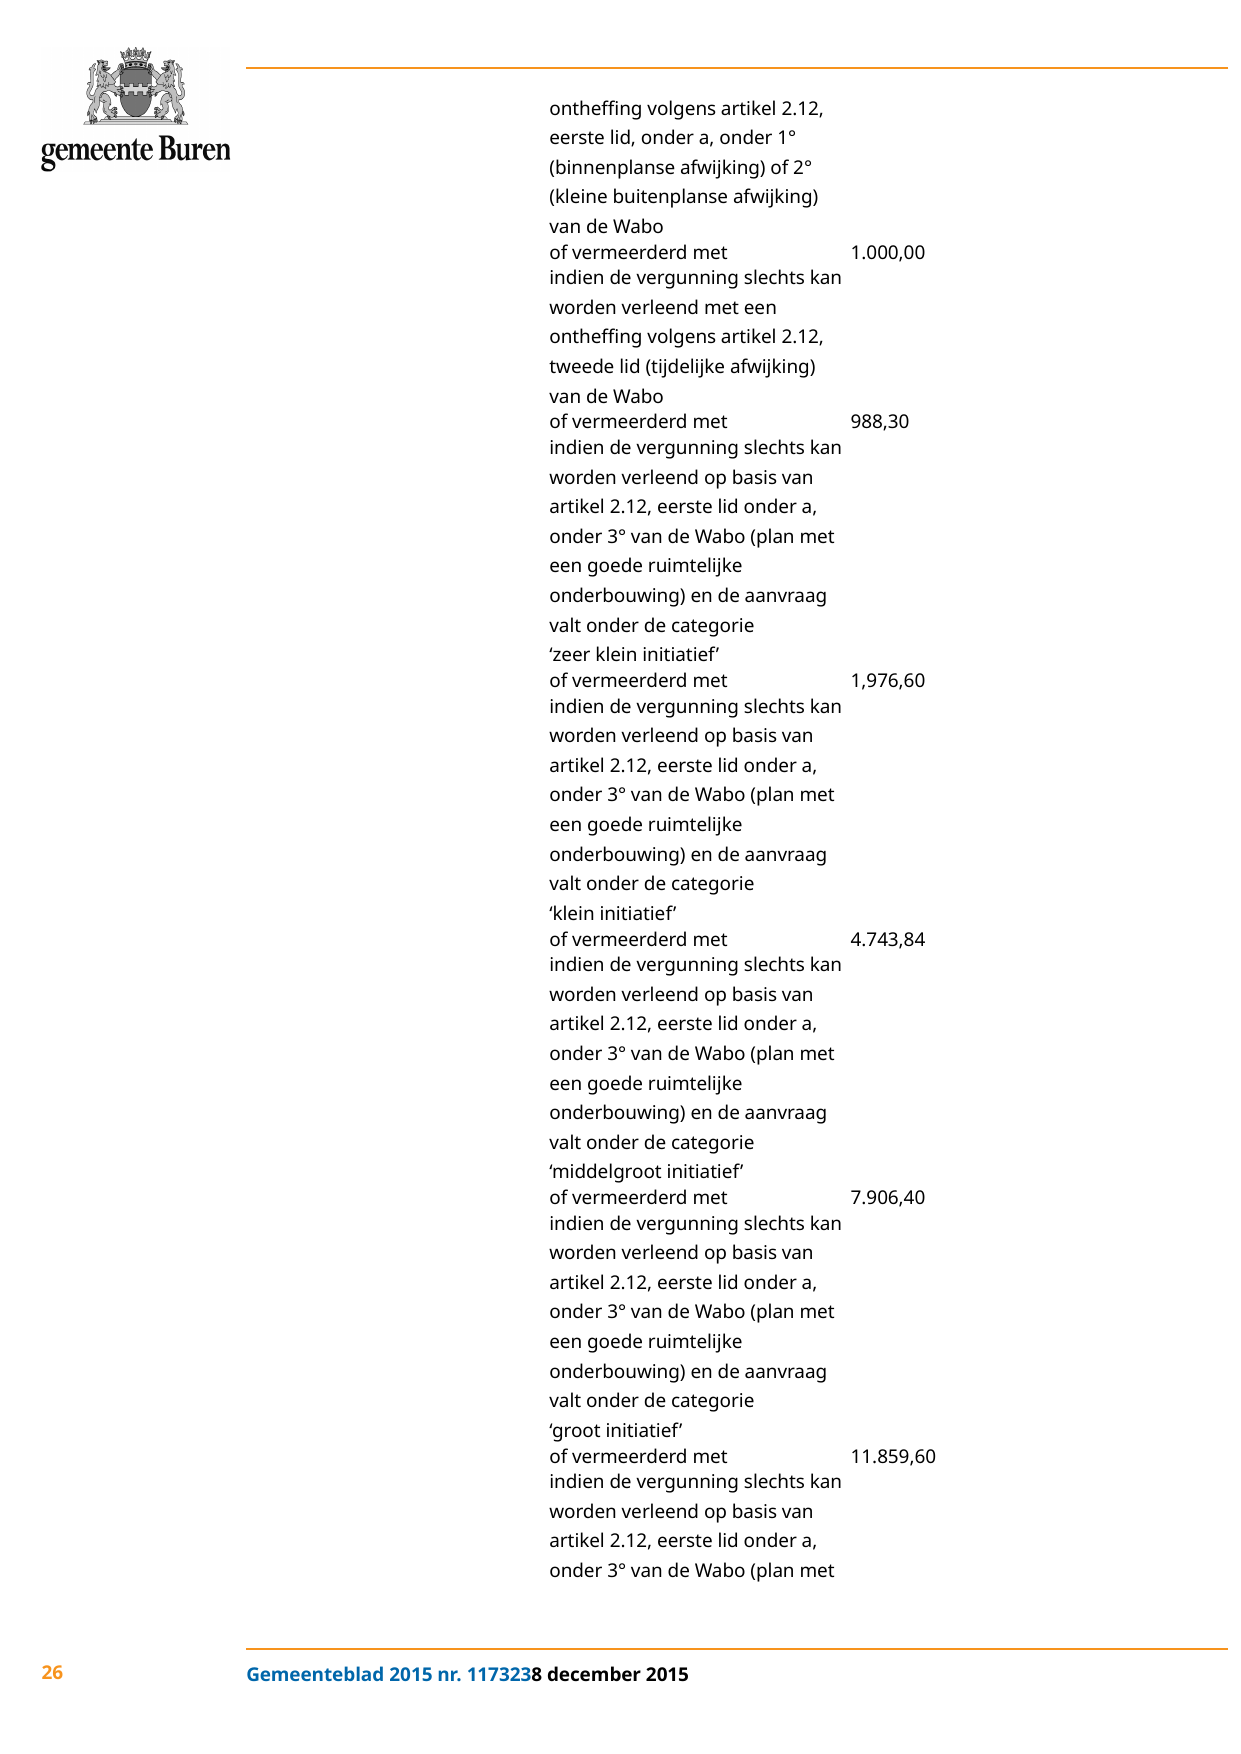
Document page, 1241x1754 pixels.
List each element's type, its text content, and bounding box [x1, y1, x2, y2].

table_cell [248, 95, 549, 239]
table_cell indien de vergunning slechts kan worden verleend op basis van artikel 2.12, eerste lid onder a, onder 3° van de Wabo (plan met een goede ruimtelijke onderbouwing) en de aanvraag valt onder de categorie ‘klein initiatief’ [549, 693, 850, 926]
table_cell [850, 951, 1152, 1184]
table_cell [850, 95, 1152, 239]
table_cell [850, 1469, 1152, 1583]
table_cell [850, 265, 1152, 409]
table_cell of vermeerderd met [549, 1184, 850, 1210]
table_cell 1.000,00 [850, 239, 1152, 264]
table_cell indien de vergunning slechts kan worden verleend op basis van artikel 2.12, eerste lid onder a, onder 3° van de Wabo (plan met een goede ruimtelijke onderbouwing) en de aanvraag valt onder de categorie ‘zeer klein initiatief’ [549, 434, 850, 667]
table_cell 988,30 [850, 409, 1152, 434]
table_cell of vermeerderd met [549, 239, 850, 264]
table_cell indien de vergunning slechts kan worden verleend op basis van artikel 2.12, eerste lid onder a, onder 3° van de Wabo (plan met [549, 1469, 850, 1583]
table_cell indien de vergunning slechts kan worden verleend met een ontheffing volgens artikel 2.12, tweede lid (tijdelijke afwijking) van de Wabo [549, 265, 850, 409]
table_cell [248, 265, 549, 409]
table_cell indien de vergunning slechts kan worden verleend op basis van artikel 2.12, eerste lid onder a, onder 3° van de Wabo (plan met een goede ruimtelijke onderbouwing) en de aanvraag valt onder de categorie ‘middelgroot initiatief’ [549, 951, 850, 1184]
table_cell [248, 1210, 549, 1443]
table_cell [248, 409, 549, 434]
table_cell of vermeerderd met [549, 1443, 850, 1468]
picture [41, 47, 231, 172]
table_cell [248, 667, 549, 693]
table_cell 11.859,60 [850, 1443, 1152, 1468]
table_cell [248, 1443, 549, 1468]
table_cell [248, 693, 549, 926]
table_cell [248, 1184, 549, 1210]
table_cell [248, 434, 549, 667]
table_cell [850, 1210, 1152, 1443]
table_cell indien de vergunning slechts kan worden verleend op basis van artikel 2.12, eerste lid onder a, onder 3° van de Wabo (plan met een goede ruimtelijke onderbouwing) en de aanvraag valt onder de categorie ‘groot initiatief’ [549, 1210, 850, 1443]
table_cell of vermeerderd met [549, 926, 850, 951]
table_cell [248, 926, 549, 951]
table_cell ontheffing volgens artikel 2.12, eerste lid, onder a, onder 1° (binnenplanse afwijking) of 2° (kleine buitenplanse afwijking) van de Wabo [549, 95, 850, 239]
table_cell [248, 951, 549, 1184]
table_cell [248, 1469, 549, 1583]
table_cell [850, 693, 1152, 926]
table_cell [248, 239, 549, 264]
table_cell 7.906,40 [850, 1184, 1152, 1210]
table_cell 1,976,60 [850, 667, 1152, 693]
table_cell [850, 434, 1152, 667]
table_cell of vermeerderd met [549, 667, 850, 693]
table_cell 4.743,84 [850, 926, 1152, 951]
table_cell of vermeerderd met [549, 409, 850, 434]
